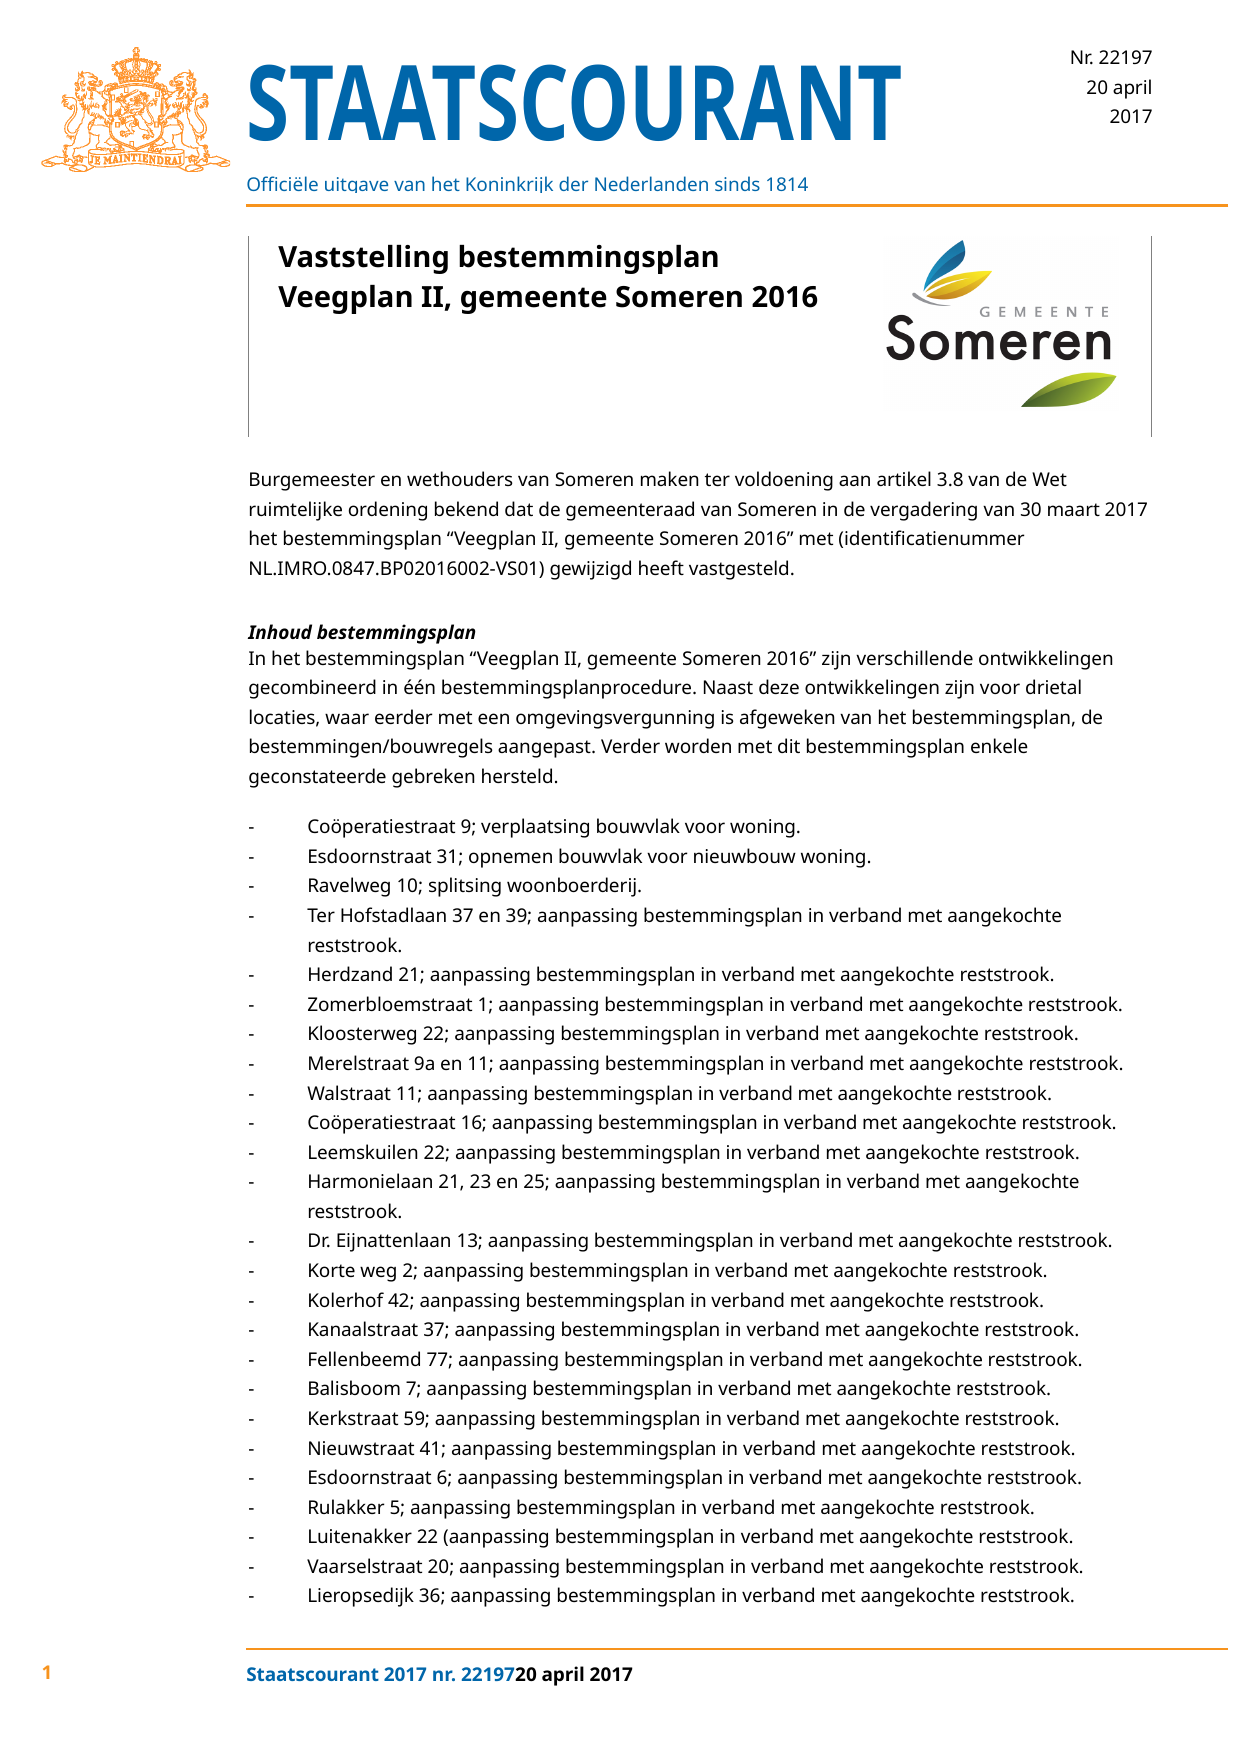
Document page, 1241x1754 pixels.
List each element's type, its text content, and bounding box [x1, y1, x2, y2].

list Dr. Eijnattenlaan 13; aanpassing bestemmingsplan in verband met aangekochte reststrook. [248, 1228, 1152, 1253]
text In het bestemmingsplan “Veegplan II, gemeente Someren 2016” zijn verschillende ontwikkelingen gecombineerd in één bestemmingsplanprocedure. Naast deze ontwikkelingen zijn voor drietal locaties, waar eerder met een omgevingsvergunning is afgeweken van het bestemmingsplan, de bestemmingen/bouwregels aangepast. Verder worden met dit bestemmingsplan enkele geconstateerde gebreken hersteld. [248, 645, 1152, 789]
list Lieropsedijk 36; aanpassing bestemmingsplan in verband met aangekochte reststrook. [248, 1583, 1152, 1608]
list Harmonielaan 21, 23 en 25; aanpassing bestemmingsplan in verband met aangekochte reststrook. [248, 1168, 1152, 1224]
list Esdoornstraat 31; opnemen bouwvlak voor nieuwbouw woning. [248, 843, 1152, 869]
list Balisboom 7; aanpassing bestemmingsplan in verband met aangekochte reststrook. [248, 1376, 1152, 1401]
text Inhoud bestemmingsplan [248, 619, 1152, 645]
list Coöperatiestraat 16; aanpassing bestemmingsplan in verband met aangekochte reststrook. [248, 1109, 1152, 1135]
list Rulakker 5; aanpassing bestemmingsplan in verband met aangekochte reststrook. [248, 1494, 1152, 1519]
list Merelstraat 9a en 11; aanpassing bestemmingsplan in verband met aangekochte reststrook. [248, 1050, 1152, 1076]
list Kerkstraat 59; aanpassing bestemmingsplan in verband met aangekochte reststrook. [248, 1405, 1152, 1431]
list Kanaalstraat 37; aanpassing bestemmingsplan in verband met aangekochte reststrook. [248, 1316, 1152, 1342]
list Kolerhof 42; aanpassing bestemmingsplan in verband met aangekochte reststrook. [248, 1287, 1152, 1312]
text Burgemeester en wethouders van Someren maken ter voldoening aan artikel 3.8 van de Wet ruimtelijke ordening bekend dat de gemeenteraad van Someren in de vergadering van 30 maart 2017 het bestemmingsplan “Veegplan II, gemeente Someren 2016” met (identificatienummer NL.IMRO.0847.BP02016002-VS01) gewijzigd heeft vastgesteld. [248, 466, 1152, 581]
list Leemskuilen 22; aanpassing bestemmingsplan in verband met aangekochte reststrook. [248, 1139, 1152, 1164]
table_header [850, 236, 1151, 437]
list Esdoornstraat 6; aanpassing bestemmingsplan in verband met aangekochte reststrook. [248, 1464, 1152, 1490]
list Herdzand 21; aanpassing bestemmingsplan in verband met aangekochte reststrook. [248, 961, 1152, 987]
picture [41, 47, 231, 172]
list Kloosterweg 22; aanpassing bestemmingsplan in verband met aangekochte reststrook. [248, 1021, 1152, 1046]
picture [882, 236, 1119, 411]
list Walstraat 11; aanpassing bestemmingsplan in verband met aangekochte reststrook. [248, 1080, 1152, 1105]
table_header Vaststelling bestemmingsplan Veegplan II, gemeente Someren 2016 [249, 236, 850, 437]
list Korte weg 2; aanpassing bestemmingsplan in verband met aangekochte reststrook. [248, 1257, 1152, 1283]
list Ravelweg 10; splitsing woonboerderij. [248, 873, 1152, 898]
list Zomerbloemstraat 1; aanpassing bestemmingsplan in verband met aangekochte reststrook. [248, 991, 1152, 1017]
list Luitenakker 22 (aanpassing bestemmingsplan in verband met aangekochte reststrook. [248, 1523, 1152, 1549]
list Coöperatiestraat 9; verplaatsing bouwvlak voor woning. [248, 813, 1152, 839]
list Vaarselstraat 20; aanpassing bestemmingsplan in verband met aangekochte reststrook. [248, 1553, 1152, 1579]
list Ter Hofstadlaan 37 en 39; aanpassing bestemmingsplan in verband met aangekochte reststrook. [248, 902, 1152, 957]
list Nieuwstraat 41; aanpassing bestemmingsplan in verband met aangekochte reststrook. [248, 1435, 1152, 1460]
list Fellenbeemd 77; aanpassing bestemmingsplan in verband met aangekochte reststrook. [248, 1346, 1152, 1372]
